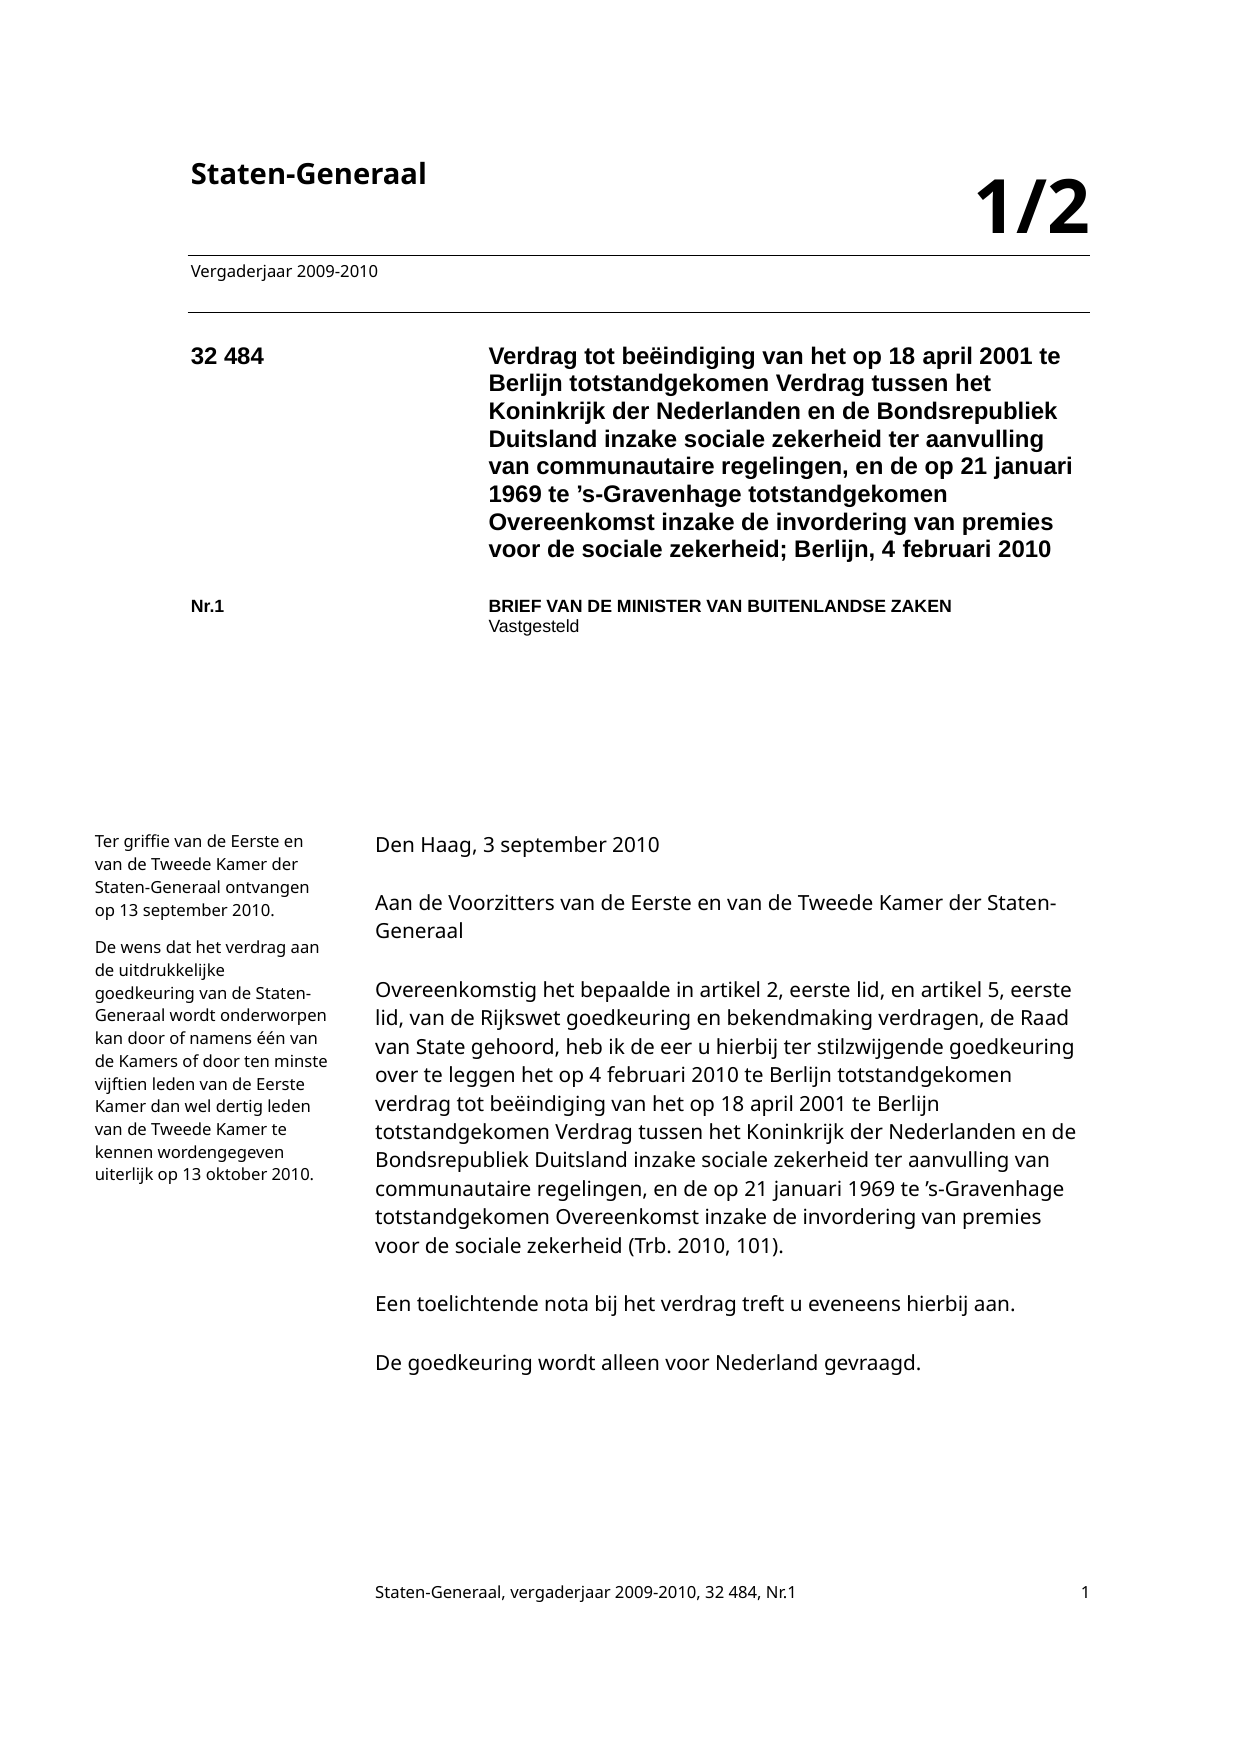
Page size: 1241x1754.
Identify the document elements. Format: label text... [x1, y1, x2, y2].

text Den Haag, 3 september 2010 [375, 830, 1090, 858]
table_cell BRIEF VAN DE MINISTER VAN BUITENLANDSE ZAKEN Vastgesteld [485, 593, 1090, 712]
table_cell Verdrag tot beëindiging van het op 18 april 2001 te Berlijn totstandgekomen Verdrag tussen het Koninkrijk der Nederlanden en de Bondsrepubliek Duitsland inzake sociale zekerheid ter aanvulling van communautaire regelingen, en de op 21 januari 1969 te ’s-Gravenhage totstandgekomen Overeenkomst inzake de invordering van premies voor de sociale zekerheid; Berlijn, 4 februari 2010 [485, 339, 1090, 593]
table_cell [485, 256, 1090, 312]
table_header Staten-Generaal [188, 150, 909, 255]
text De wens dat het verdrag aan de uitdrukkelijke goedkeuring van de Staten-Generaal wordt onderworpen kan door of namens één van de Kamers of door ten minste vijftien leden van de Eerste Kamer dan wel dertig leden van de Tweede Kamer te kennen wordengegeven uiterlijk op 13 oktober 2010. [94, 936, 328, 1186]
text Aan de Voorzitters van de Eerste en van de Tweede Kamer der Staten-Generaal [375, 888, 1090, 945]
text [94, 921, 328, 936]
table_cell Vergaderjaar 2009-2010 [188, 256, 485, 312]
text Ter griffie van de Eerste en van de Tweede Kamer der Staten-Generaal ontvangen op 13 september 2010. [94, 830, 328, 921]
table_cell [485, 313, 1090, 339]
table_cell Nr.1 [188, 593, 485, 712]
text Overeenkomstig het bepaalde in artikel 2, eerste lid, en artikel 5, eerste lid, van de Rijkswet goedkeuring en bekendmaking verdragen, de Raad van State gehoord, heb ik de eer u hierbij ter stilzwijgende goedkeuring over te leggen het op 4 februari 2010 te Berlijn totstandgekomen verdrag tot beëindiging van het op 18 april 2001 te Berlijn totstandgekomen Verdrag tussen het Koninkrijk der Nederlanden en de Bondsrepubliek Duitsland inzake sociale zekerheid ter aanvulling van communautaire regelingen, en de op 21 januari 1969 te ’s-Gravenhage totstandgekomen Overeenkomst inzake de invordering van premies voor de sociale zekerheid (Trb. 2010, 101). [375, 975, 1090, 1259]
table_header 1/2 [910, 150, 1090, 255]
table_cell 32 484 [188, 339, 485, 593]
table_cell [188, 313, 485, 339]
text Een toelichtende nota bij het verdrag treft u eveneens hierbij aan. [375, 1289, 1090, 1318]
text De goedkeuring wordt alleen voor Nederland gevraagd. [375, 1348, 1090, 1376]
